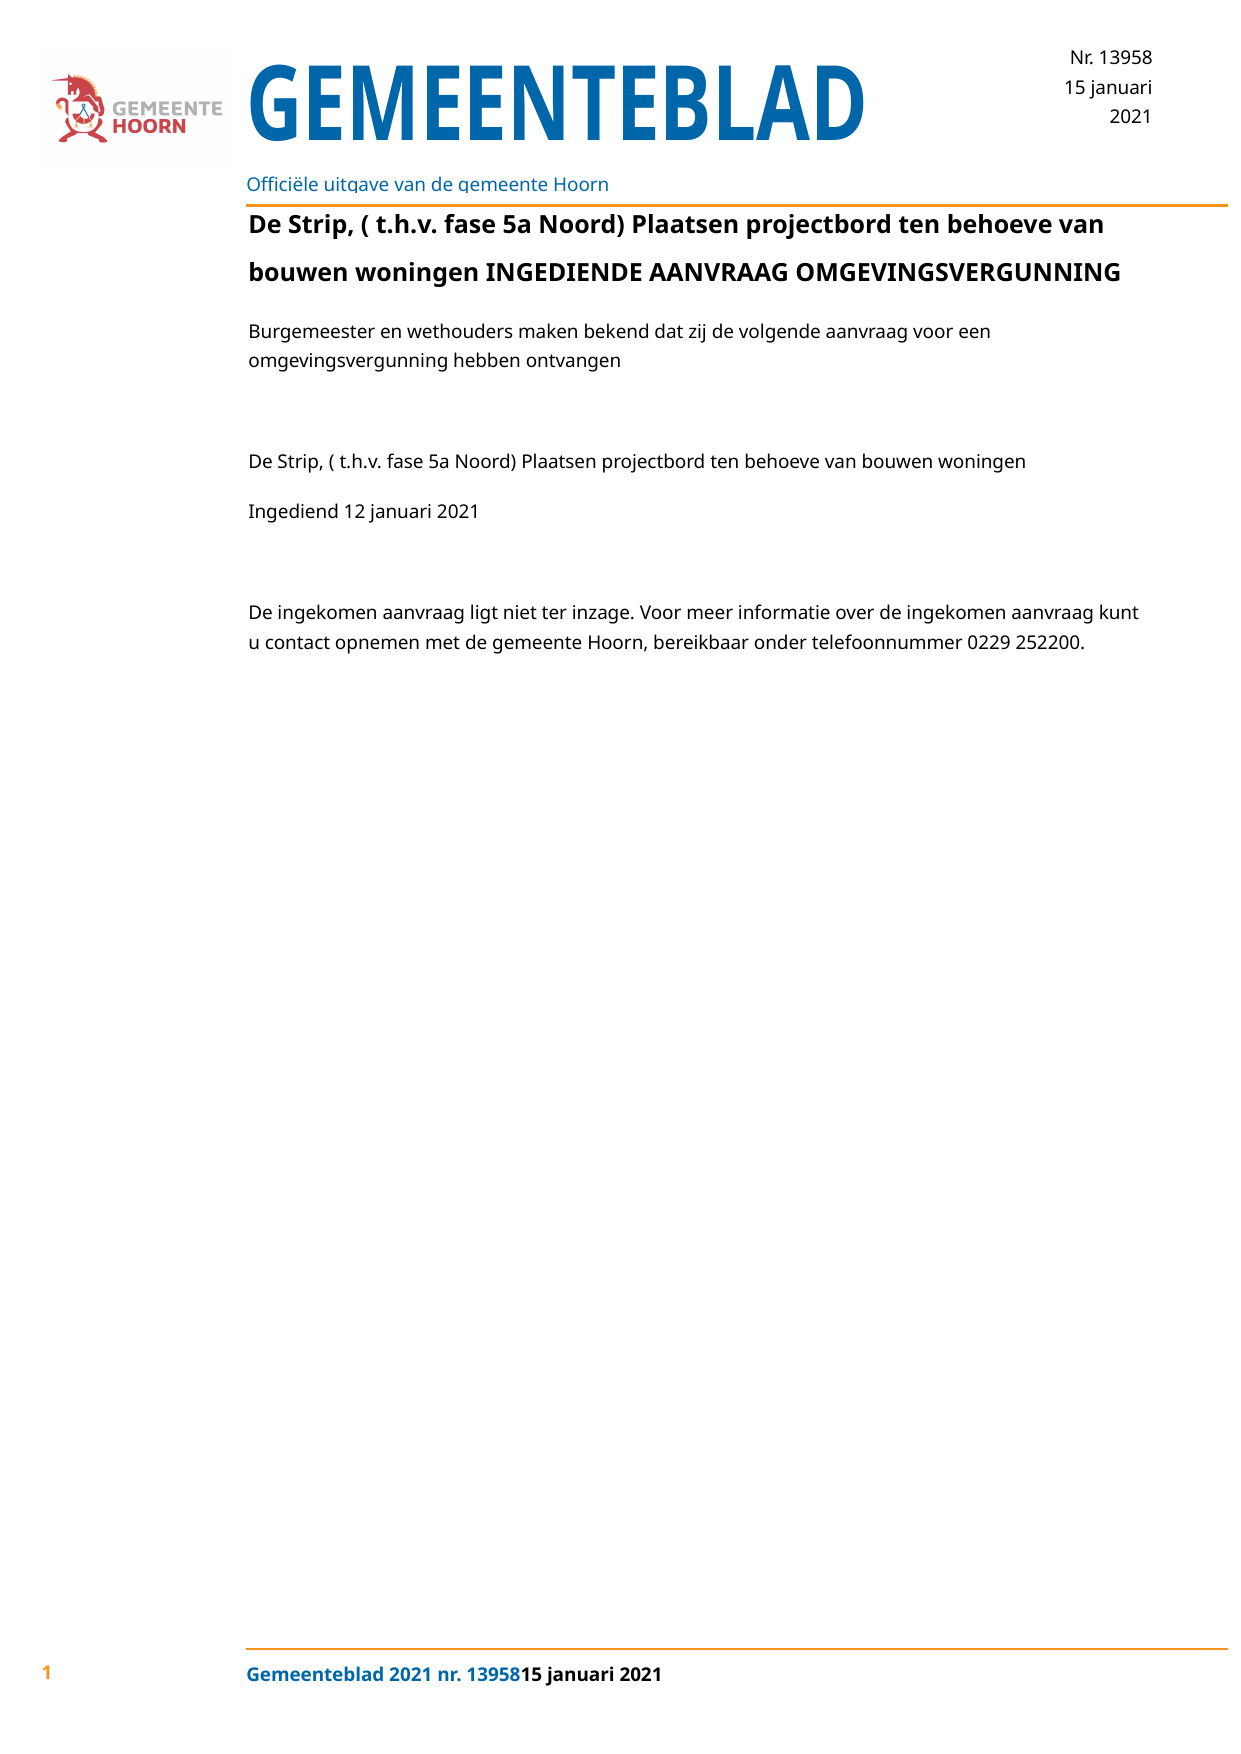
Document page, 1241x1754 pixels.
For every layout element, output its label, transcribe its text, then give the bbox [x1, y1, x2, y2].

text Ingediend 12 januari 2021 [248, 499, 1152, 524]
text Burgemeester en wethouders maken bekend dat zij de volgende aanvraag voor een omgevingsvergunning hebben ontvangen [248, 318, 1152, 373]
text De ingekomen aanvraag ligt niet ter inzage. Voor meer informatie over de ingekomen aanvraag kunt u contact opnemen met de gemeente Hoorn, bereikbaar onder telefoonnummer 0229 252200. [248, 599, 1152, 655]
picture [41, 47, 231, 172]
text De Strip, ( t.h.v. fase 5a Noord) Plaatsen projectbord ten behoeve van bouwen woningen INGEDIENDE AANVRAAG OMGEVINGSVERGUNNING [248, 207, 1152, 288]
text De Strip, ( t.h.v. fase 5a Noord) Plaatsen projectbord ten behoeve van bouwen woningen [248, 448, 1152, 474]
